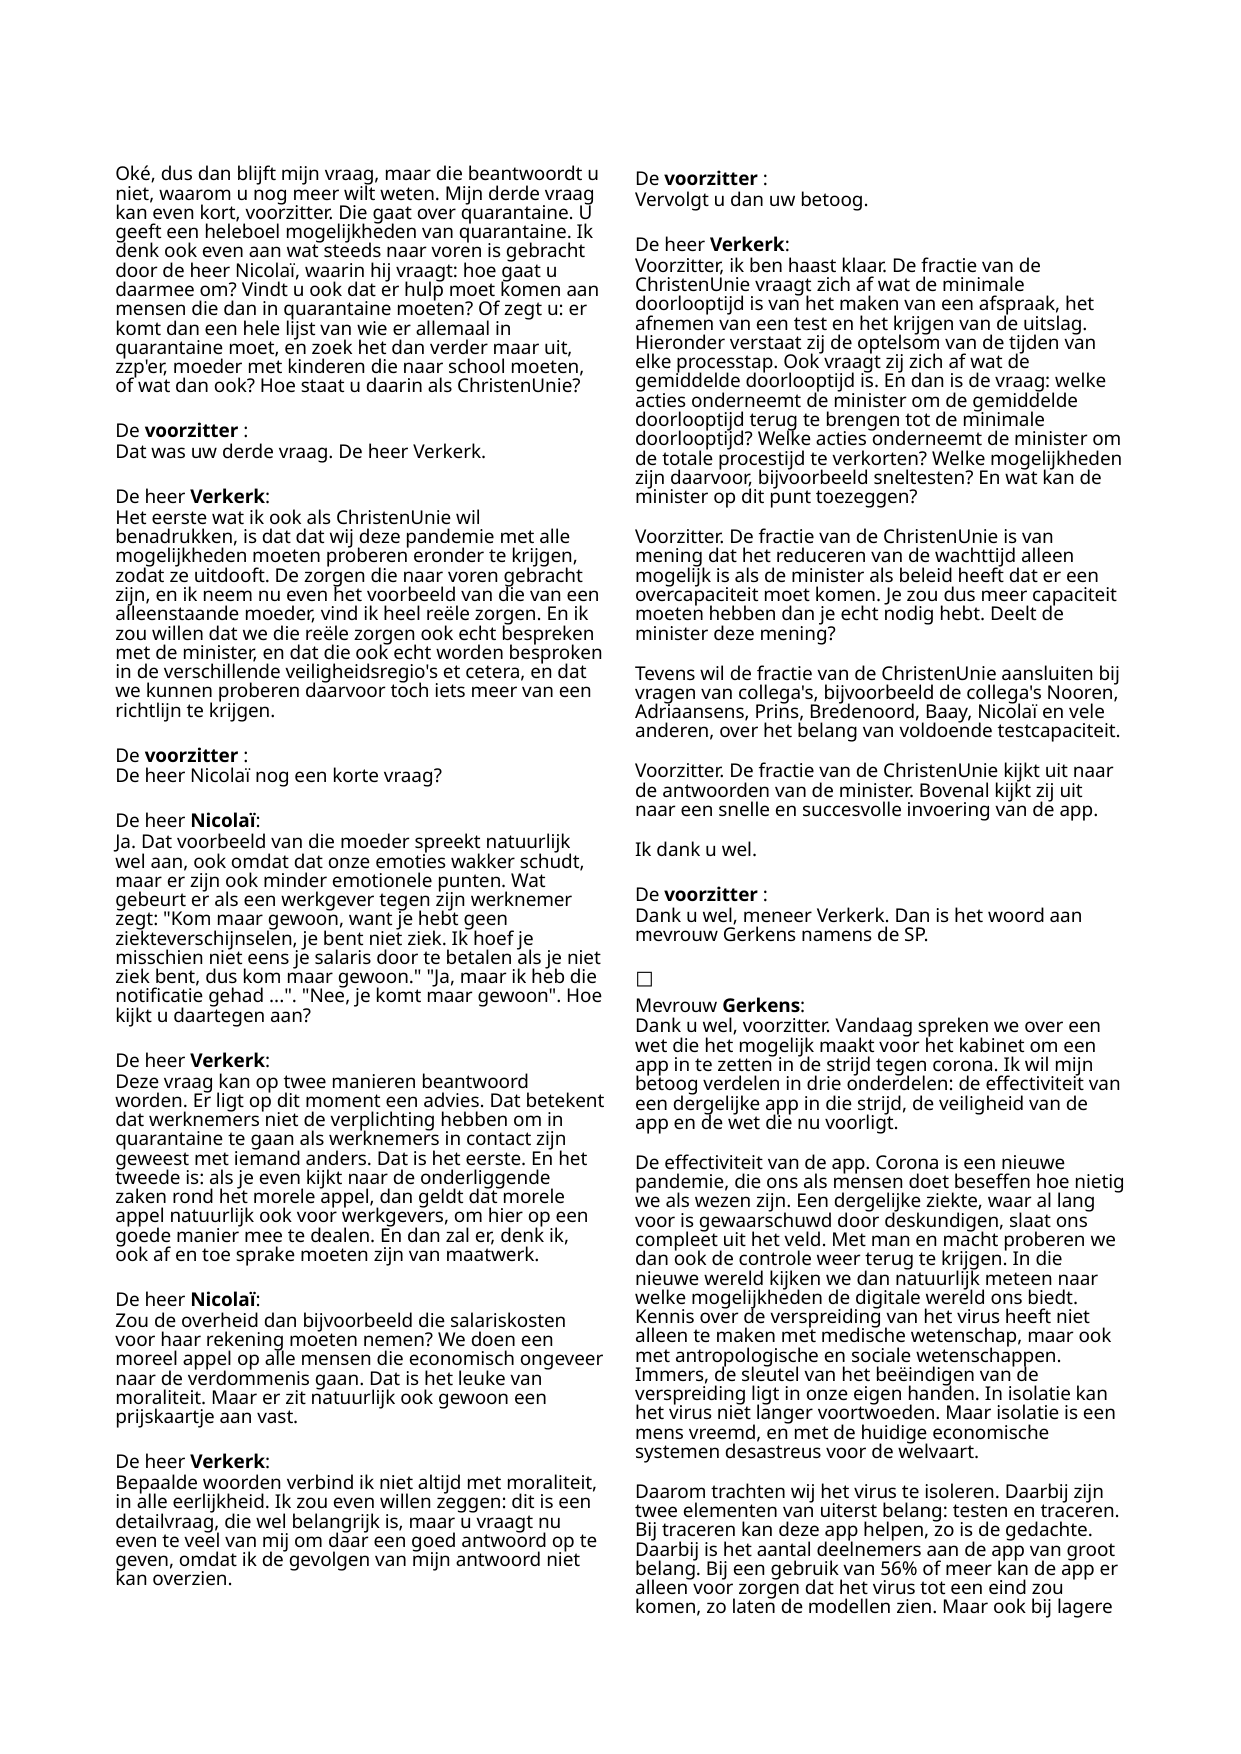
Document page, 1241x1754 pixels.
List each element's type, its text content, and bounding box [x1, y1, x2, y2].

text Het eerste wat ik ook als ChristenUnie wil benadrukken, is dat dat wij deze pandemie met alle mogelijkheden moeten proberen eronder te krijgen, zodat ze uitdooft. De zorgen die naar voren gebracht zijn, en ik neem nu even het voorbeeld van die van een alleenstaande moeder, vind ik heel reële zorgen. En ik zou willen dat we die reële zorgen ook echt bespreken met de minister, en dat die ook echt worden besproken in de verschillende veiligheidsregio's et cetera, en dat we kunnen proberen daarvoor toch iets meer van een richtlijn te krijgen. [115, 509, 605, 721]
text De heer Nicolaï: [115, 1286, 605, 1312]
text De heer Nicolaï: [115, 808, 605, 833]
text De voorzitter : [115, 742, 605, 767]
text Daarom trachten wij het virus te isoleren. Daarbij zijn twee elementen van uiterst belang: testen en traceren. Bij traceren kan deze app helpen, zo is de gedachte. Daarbij is het aantal deelnemers aan de app van groot belang. Bij een gebruik van 56% of meer kan de app er alleen voor zorgen dat het virus tot een eind zou komen, zo laten de modellen zien. Maar ook bij lagere [635, 1483, 1125, 1618]
text Mevrouw Gerkens: [635, 992, 1125, 1017]
text Dat was uw derde vraag. De heer Verkerk. [115, 443, 605, 462]
text De voorzitter : [635, 165, 1125, 191]
text ⬜ [635, 966, 1125, 992]
text Ik dank u wel. [635, 841, 1125, 860]
text Bepaalde woorden verbind ik niet altijd met moraliteit, in alle eerlijkheid. Ik zou even willen zeggen: dit is een detailvraag, die wel belangrijk is, maar u vraagt nu even te veel van mij om daar een goed antwoord op te geven, omdat ik de gevolgen van mijn antwoord niet kan overzien. [115, 1474, 605, 1590]
text De voorzitter : [635, 881, 1125, 907]
text Vervolgt u dan uw betoog. [635, 191, 1125, 210]
text Ja. Dat voorbeeld van die moeder spreekt natuurlijk wel aan, ook omdat dat onze emoties wakker schudt, maar er zijn ook minder emotionele punten. Wat gebeurt er als een werkgever tegen zijn werknemer zegt: "Kom maar gewoon, want je hebt geen ziekteverschijnselen, je bent niet ziek. Ik hoef je misschien niet eens je salaris door te betalen als je niet ziek bent, dus kom maar gewoon." "Ja, maar ik heb die notificatie gehad ...". "Nee, je komt maar gewoon". Hoe kijkt u daartegen aan? [115, 833, 605, 1026]
text De heer Nicolaï nog een korte vraag? [115, 767, 605, 787]
text Tevens wil de fractie van de ChristenUnie aansluiten bij vragen van collega's, bijvoorbeeld de collega's Nooren, Adriaansens, Prins, Bredenoord, Baay, Nicolaï en vele anderen, over het belang van voldoende testcapaciteit. [635, 664, 1125, 742]
text De heer Verkerk: [635, 231, 1125, 257]
text De voorzitter : [115, 417, 605, 443]
text Dank u wel, meneer Verkerk. Dan is het woord aan mevrouw Gerkens namens de SP. [635, 907, 1125, 945]
text Zou de overheid dan bijvoorbeeld die salariskosten voor haar rekening moeten nemen? We doen een moreel appel op alle mensen die economisch ongeveer naar de verdommenis gaan. Dat is het leuke van moraliteit. Maar er zit natuurlijk ook gewoon een prijskaartje aan vast. [115, 1312, 605, 1427]
text De heer Verkerk: [115, 483, 605, 509]
text Voorzitter. De fractie van de ChristenUnie kijkt uit naar de antwoorden van de minister. Bovenal kijkt zij uit naar een snelle en succesvolle invoering van de app. [635, 762, 1125, 820]
text Voorzitter. De fractie van de ChristenUnie is van mening dat het reduceren van de wachttijd alleen mogelijk is als de minister als beleid heeft dat er een overcapaciteit moet komen. Je zou dus meer capaciteit moeten hebben dan je echt nodig hebt. Deelt de minister deze mening? [635, 528, 1125, 644]
text De effectiviteit van de app. Corona is een nieuwe pandemie, die ons als mensen doet beseffen hoe nietig we als wezen zijn. Een dergelijke ziekte, waar al lang voor is gewaarschuwd door deskundigen, slaat ons compleet uit het veld. Met man en macht proberen we dan ook de controle weer terug te krijgen. In die nieuwe wereld kijken we dan natuurlijk meteen naar welke mogelijkheden de digitale wereld ons biedt. Kennis over de verspreiding van het virus heeft niet alleen te maken met medische wetenschap, maar ook met antropologische en sociale wetenschappen. Immers, de sleutel van het beëindigen van de verspreiding ligt in onze eigen handen. In isolatie kan het virus niet langer voortwoeden. Maar isolatie is een mens vreemd, en met de huidige economische systemen desastreus voor de welvaart. [635, 1154, 1125, 1462]
text De heer Verkerk: [115, 1047, 605, 1073]
text Oké, dus dan blijft mijn vraag, maar die beantwoordt u niet, waarom u nog meer wilt weten. Mijn derde vraag kan even kort, voorzitter. Die gaat over quarantaine. U geeft een heleboel mogelijkheden van quarantaine. Ik denk ook even aan wat steeds naar voren is gebracht door de heer Nicolaï, waarin hij vraagt: hoe gaat u daarmee om? Vindt u ook dat er hulp moet komen aan mensen die dan in quarantaine moeten? Of zegt u: er komt dan een hele lijst van wie er allemaal in quarantaine moet, en zoek het dan verder maar uit, zzp'er, moeder met kinderen die naar school moeten, of wat dan ook? Hoe staat u daarin als ChristenUnie? [115, 165, 605, 397]
text De heer Verkerk: [115, 1448, 605, 1474]
text Deze vraag kan op twee manieren beantwoord worden. Er ligt op dit moment een advies. Dat betekent dat werknemers niet de verplichting hebben om in quarantaine te gaan als werknemers in contact zijn geweest met iemand anders. Dat is het eerste. En het tweede is: als je even kijkt naar de onderliggende zaken rond het morele appel, dan geldt dat morele appel natuurlijk ook voor werkgevers, om hier op een goede manier mee te dealen. En dan zal er, denk ik, ook af en toe sprake moeten zijn van maatwerk. [115, 1073, 605, 1265]
text Voorzitter, ik ben haast klaar. De fractie van de ChristenUnie vraagt zich af wat de minimale doorlooptijd is van het maken van een afspraak, het afnemen van een test en het krijgen van de uitslag. Hieronder verstaat zij de optelsom van de tijden van elke processtap. Ook vraagt zij zich af wat de gemiddelde doorlooptijd is. En dan is de vraag: welke acties onderneemt de minister om de gemiddelde doorlooptijd terug te brengen tot de minimale doorlooptijd? Welke acties onderneemt de minister om de totale procestijd te verkorten? Welke mogelijkheden zijn daarvoor, bijvoorbeeld sneltesten? En wat kan de minister op dit punt toezeggen? [635, 257, 1125, 507]
text Dank u wel, voorzitter. Vandaag spreken we over een wet die het mogelijk maakt voor het kabinet om een app in te zetten in de strijd tegen corona. Ik wil mijn betoog verdelen in drie onderdelen: de effectiviteit van een dergelijke app in die strijd, de veiligheid van de app en de wet die nu voorligt. [635, 1017, 1125, 1133]
